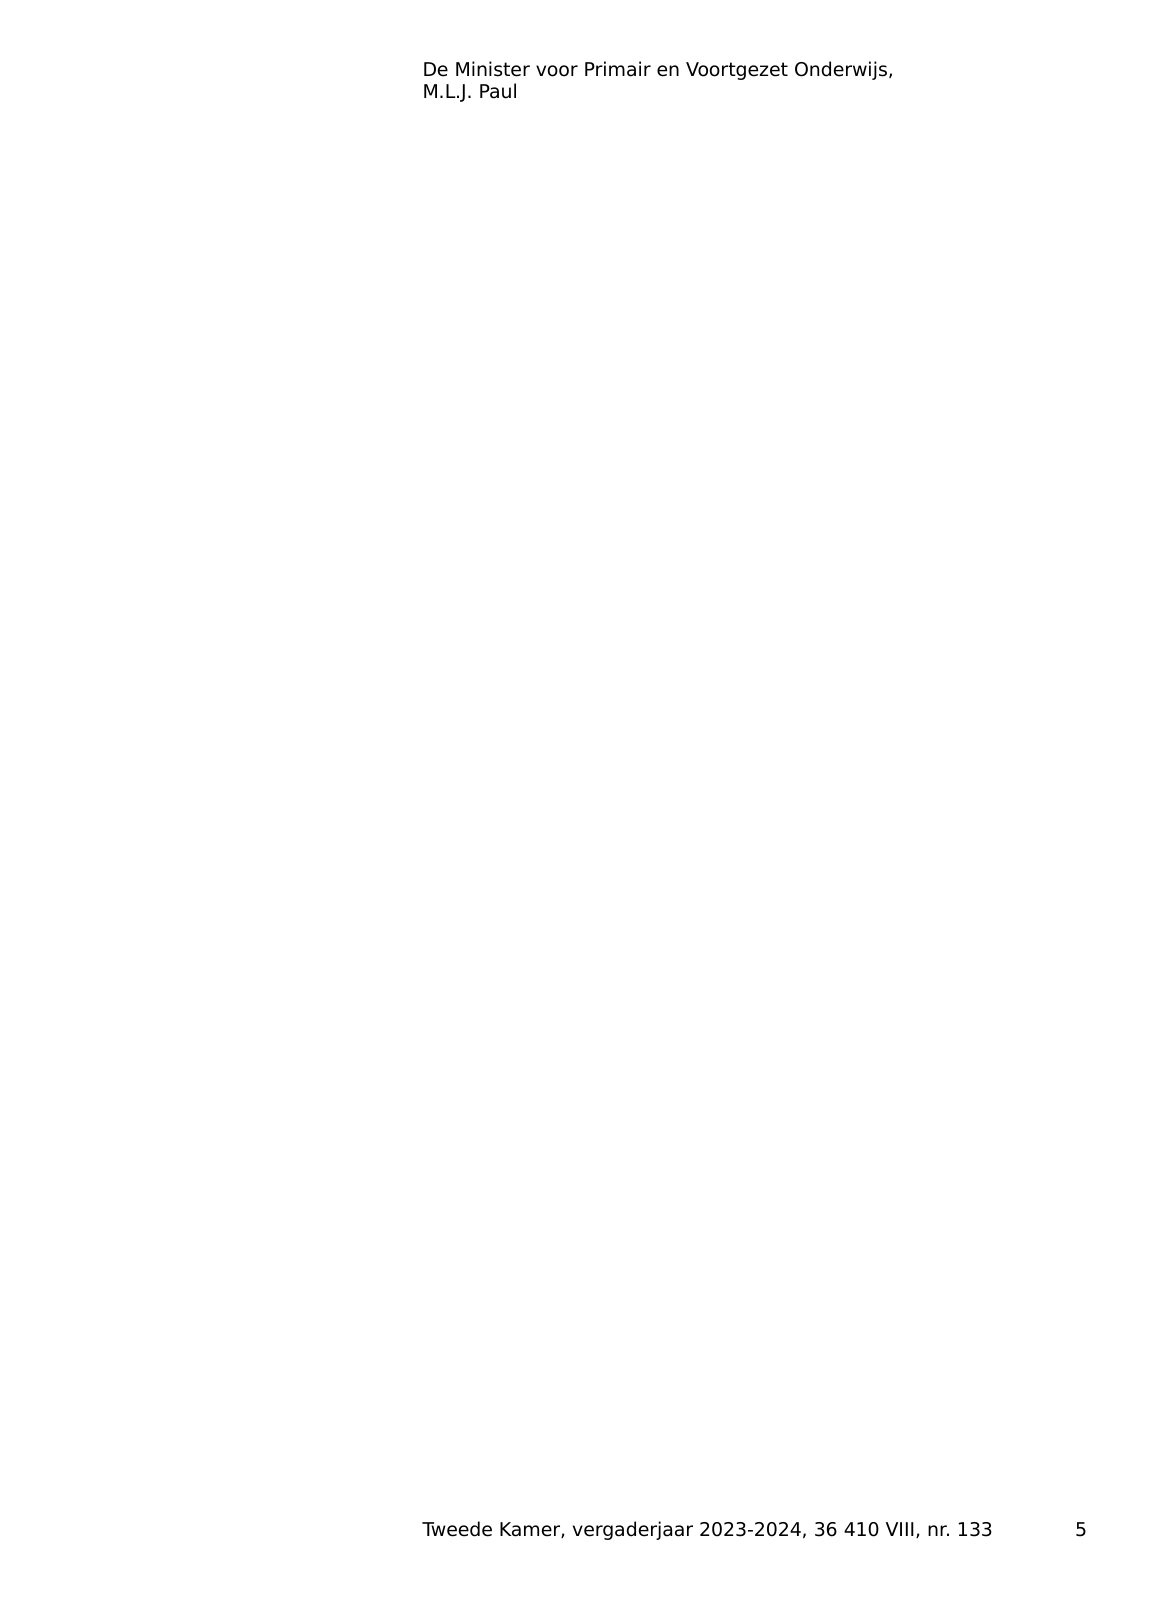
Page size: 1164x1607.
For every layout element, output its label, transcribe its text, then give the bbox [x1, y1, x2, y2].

text De Minister voor Primair en Voortgezet Onderwijs, M.L.J. Paul [422, 59, 1087, 103]
